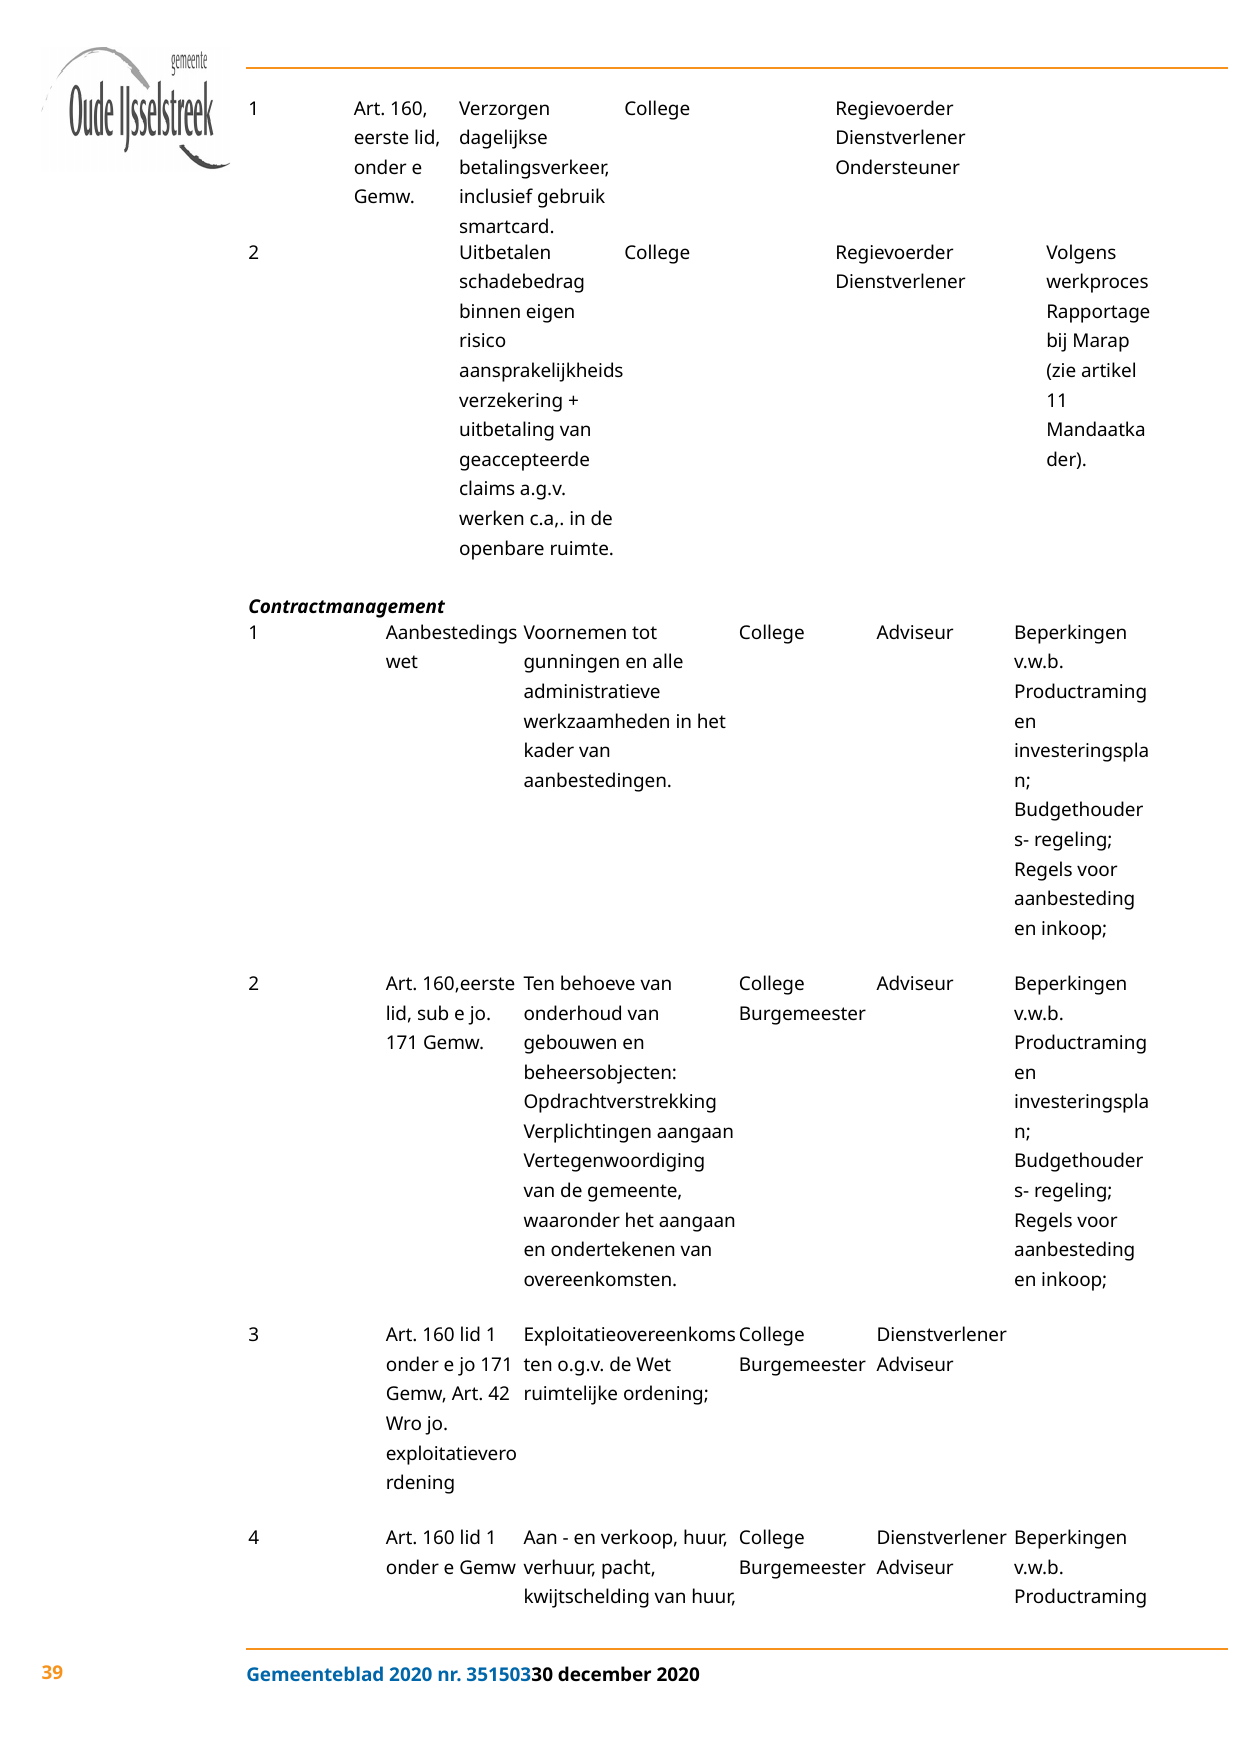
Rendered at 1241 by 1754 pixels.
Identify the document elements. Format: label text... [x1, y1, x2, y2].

table_header Contractmanagement [248, 593, 1152, 619]
table_cell College Burgemeester [739, 970, 876, 1321]
table_cell Dienstverlener Adviseur [876, 1525, 1014, 1609]
table_cell 3 [248, 1321, 386, 1524]
table_cell 2 [248, 239, 353, 560]
table_cell Art. 160,eerste lid, sub e jo. 171 Gemw. [386, 970, 523, 1321]
table_cell Voornemen tot gunningen en alle administratieve werkzaamheden in het kader van aanbestedingen. [523, 619, 739, 970]
table_cell Ten behoeve van onderhoud van gebouwen en beheersobjecten: Opdrachtverstrekking Verplichtingen aangaan Vertegenwoordiging van de gemeente, waaronder het aangaan en ondertekenen van overeenkomsten. [523, 970, 739, 1321]
table_cell Dienstverlener Adviseur [876, 1321, 1014, 1524]
table_cell [1014, 1321, 1152, 1524]
table_cell 1 [248, 95, 353, 239]
table_cell Aan - en verkoop, huur, verhuur, pacht, kwijtschelding van huur, [523, 1525, 739, 1609]
table_cell Beperkingen v.w.b. Productraming [1014, 1525, 1152, 1609]
table_cell Art. 160, eerste lid, onder e Gemw. [354, 95, 459, 239]
table_cell Adviseur [876, 619, 1014, 970]
table_cell Aanbestedingswet [386, 619, 523, 970]
table_cell Art. 160 lid 1 onder e jo 171 Gemw, Art. 42 Wro jo. exploitatieverordening [386, 1321, 523, 1524]
table_cell Regievoerder Dienstverlener [835, 239, 1046, 560]
picture [41, 47, 231, 172]
table_cell Exploitatieovereenkomsten o.g.v. de Wet ruimtelijke ordening; [523, 1321, 739, 1524]
table_cell [354, 239, 459, 560]
table_cell Regievoerder Dienstverlener Ondersteuner [835, 95, 1046, 239]
table_cell 2 [248, 970, 386, 1321]
table_cell College Burgemeester [739, 1321, 876, 1524]
table_cell College [739, 619, 876, 970]
table_cell 1 [248, 619, 386, 970]
table_cell Adviseur [876, 970, 1014, 1321]
table_cell Beperkingen v.w.b. Productraming en investeringsplan; Budgethouders- regeling; Regels voor aanbesteding en inkoop; [1014, 970, 1152, 1321]
table_cell [1046, 95, 1152, 239]
table_cell Verzorgen dagelijkse betalingsverkeer, inclusief gebruik smartcard. [459, 95, 624, 239]
table_cell Volgens werkproces Rapportage bij Marap (zie artikel 11 Mandaatkader). [1046, 239, 1152, 560]
table_cell Uitbetalen schadebedrag binnen eigen risico aansprakelijkheidsverzekering + uitbetaling van geaccepteerde claims a.g.v. werken c.a,. in de openbare ruimte. [459, 239, 624, 560]
table_cell Beperkingen v.w.b. Productraming en investeringsplan; Budgethouders- regeling; Regels voor aanbesteding en inkoop; [1014, 619, 1152, 970]
table_cell Art. 160 lid 1 onder e Gemw [386, 1525, 523, 1609]
table_cell 4 [248, 1525, 386, 1609]
table_cell College Burgemeester [739, 1525, 876, 1609]
table_cell College [624, 239, 835, 560]
table_cell College [624, 95, 835, 239]
